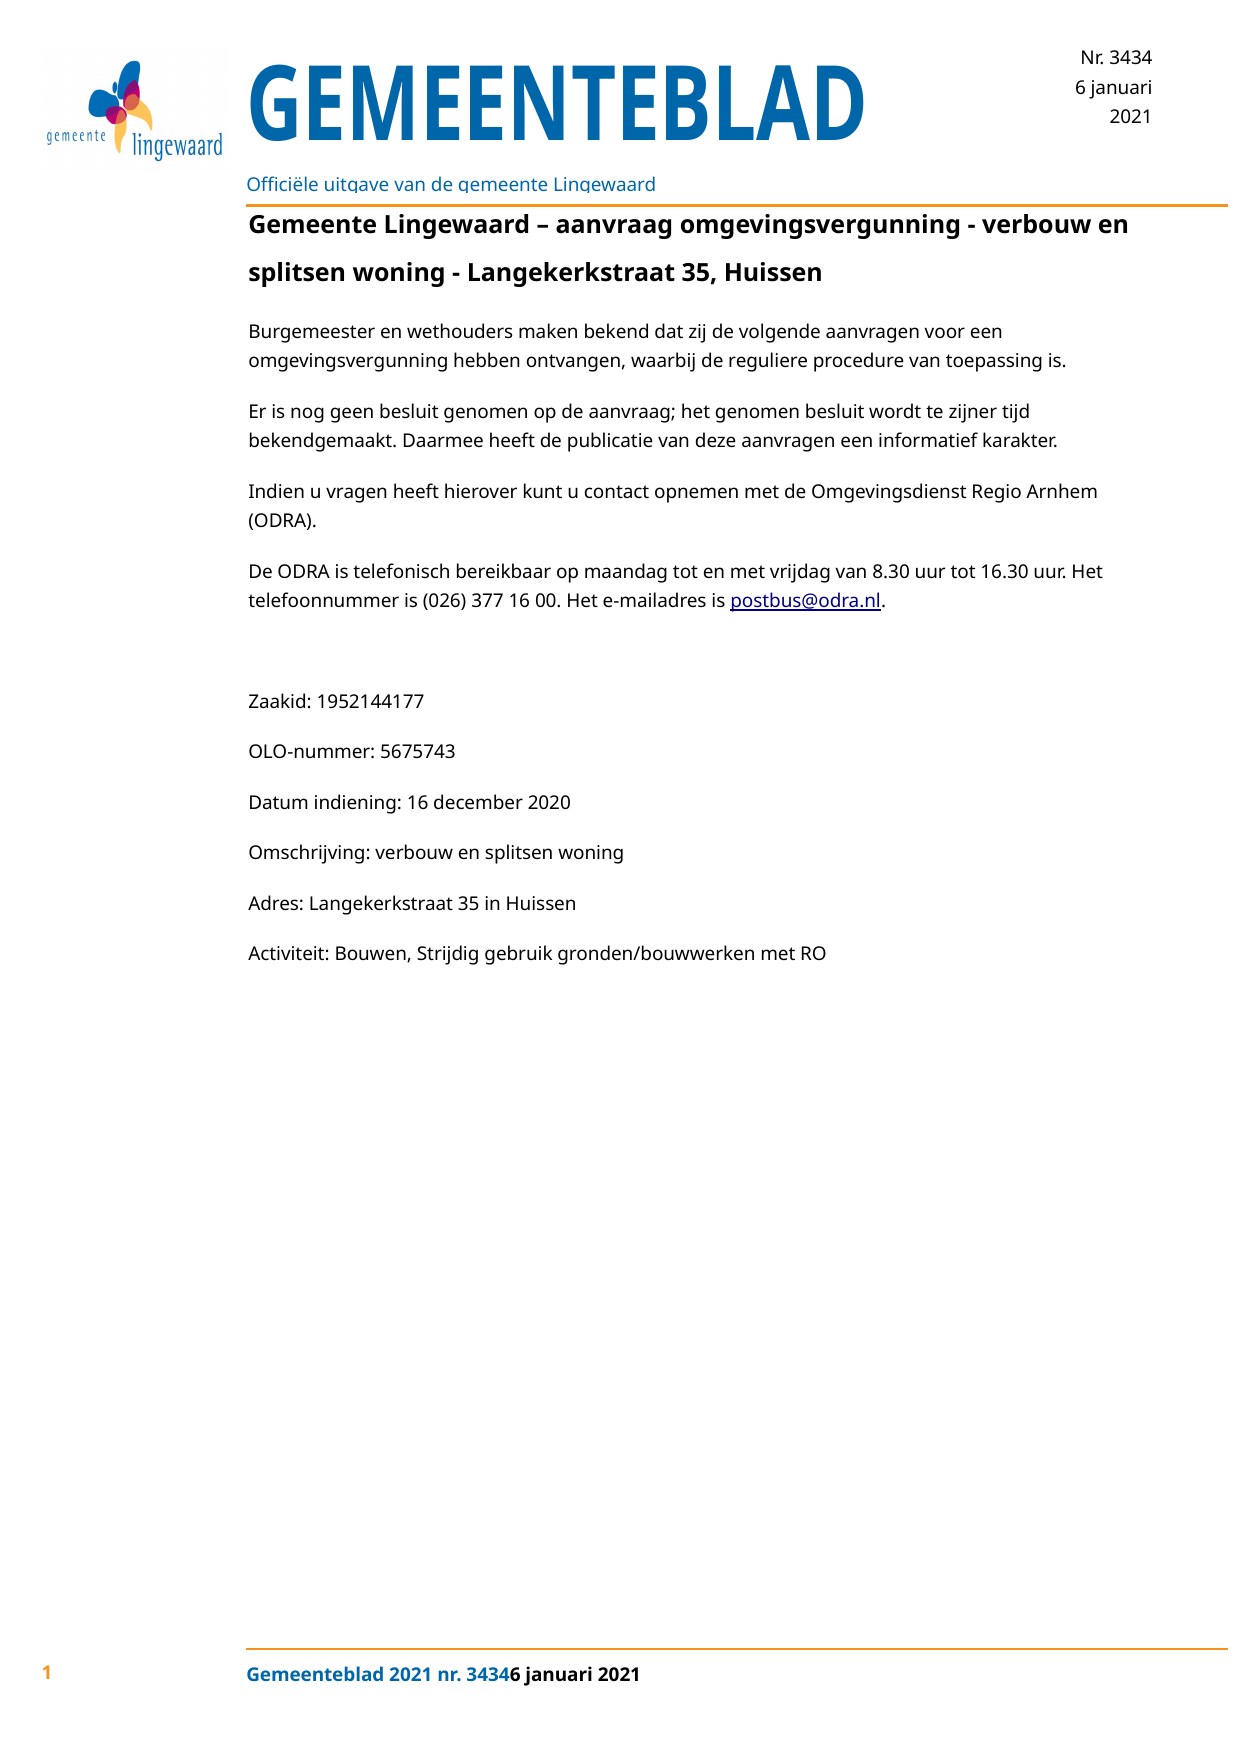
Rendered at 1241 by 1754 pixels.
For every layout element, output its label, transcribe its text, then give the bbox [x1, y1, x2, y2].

text Gemeente Lingewaard – aanvraag omgevingsvergunning - verbouw en splitsen woning - Langekerkstraat 35, Huissen [248, 207, 1152, 288]
text Activiteit: Bouwen, Strijdig gebruik gronden/bouwwerken met RO [248, 940, 1152, 966]
text De ODRA is telefonisch bereikbaar op maandag tot en met vrijdag van 8.30 uur tot 16.30 uur. Het telefoonnummer is (026) 377 16 00. Het e-mailadres is postbus@odra.nl. [248, 558, 1152, 613]
text Datum indiening: 16 december 2020 [248, 789, 1152, 815]
picture [41, 47, 231, 172]
text Burgemeester en wethouders maken bekend dat zij de volgende aanvragen voor een omgevingsvergunning hebben ontvangen, waarbij de reguliere procedure van toepassing is. [248, 318, 1152, 373]
text Zaakid: 1952144177 [248, 688, 1152, 714]
text Er is nog geen besluit genomen op de aanvraag; het genomen besluit wordt te zijner tijd bekendgemaakt. Daarmee heeft de publicatie van deze aanvragen een informatief karakter. [248, 398, 1152, 453]
text Indien u vragen heeft hierover kunt u contact opnemen met de Omgevingsdienst Regio Arnhem (ODRA). [248, 478, 1152, 533]
text Omschrijving: verbouw en splitsen woning [248, 839, 1152, 865]
text OLO-nummer: 5675743 [248, 739, 1152, 764]
text Adres: Langekerkstraat 35 in Huissen [248, 890, 1152, 916]
